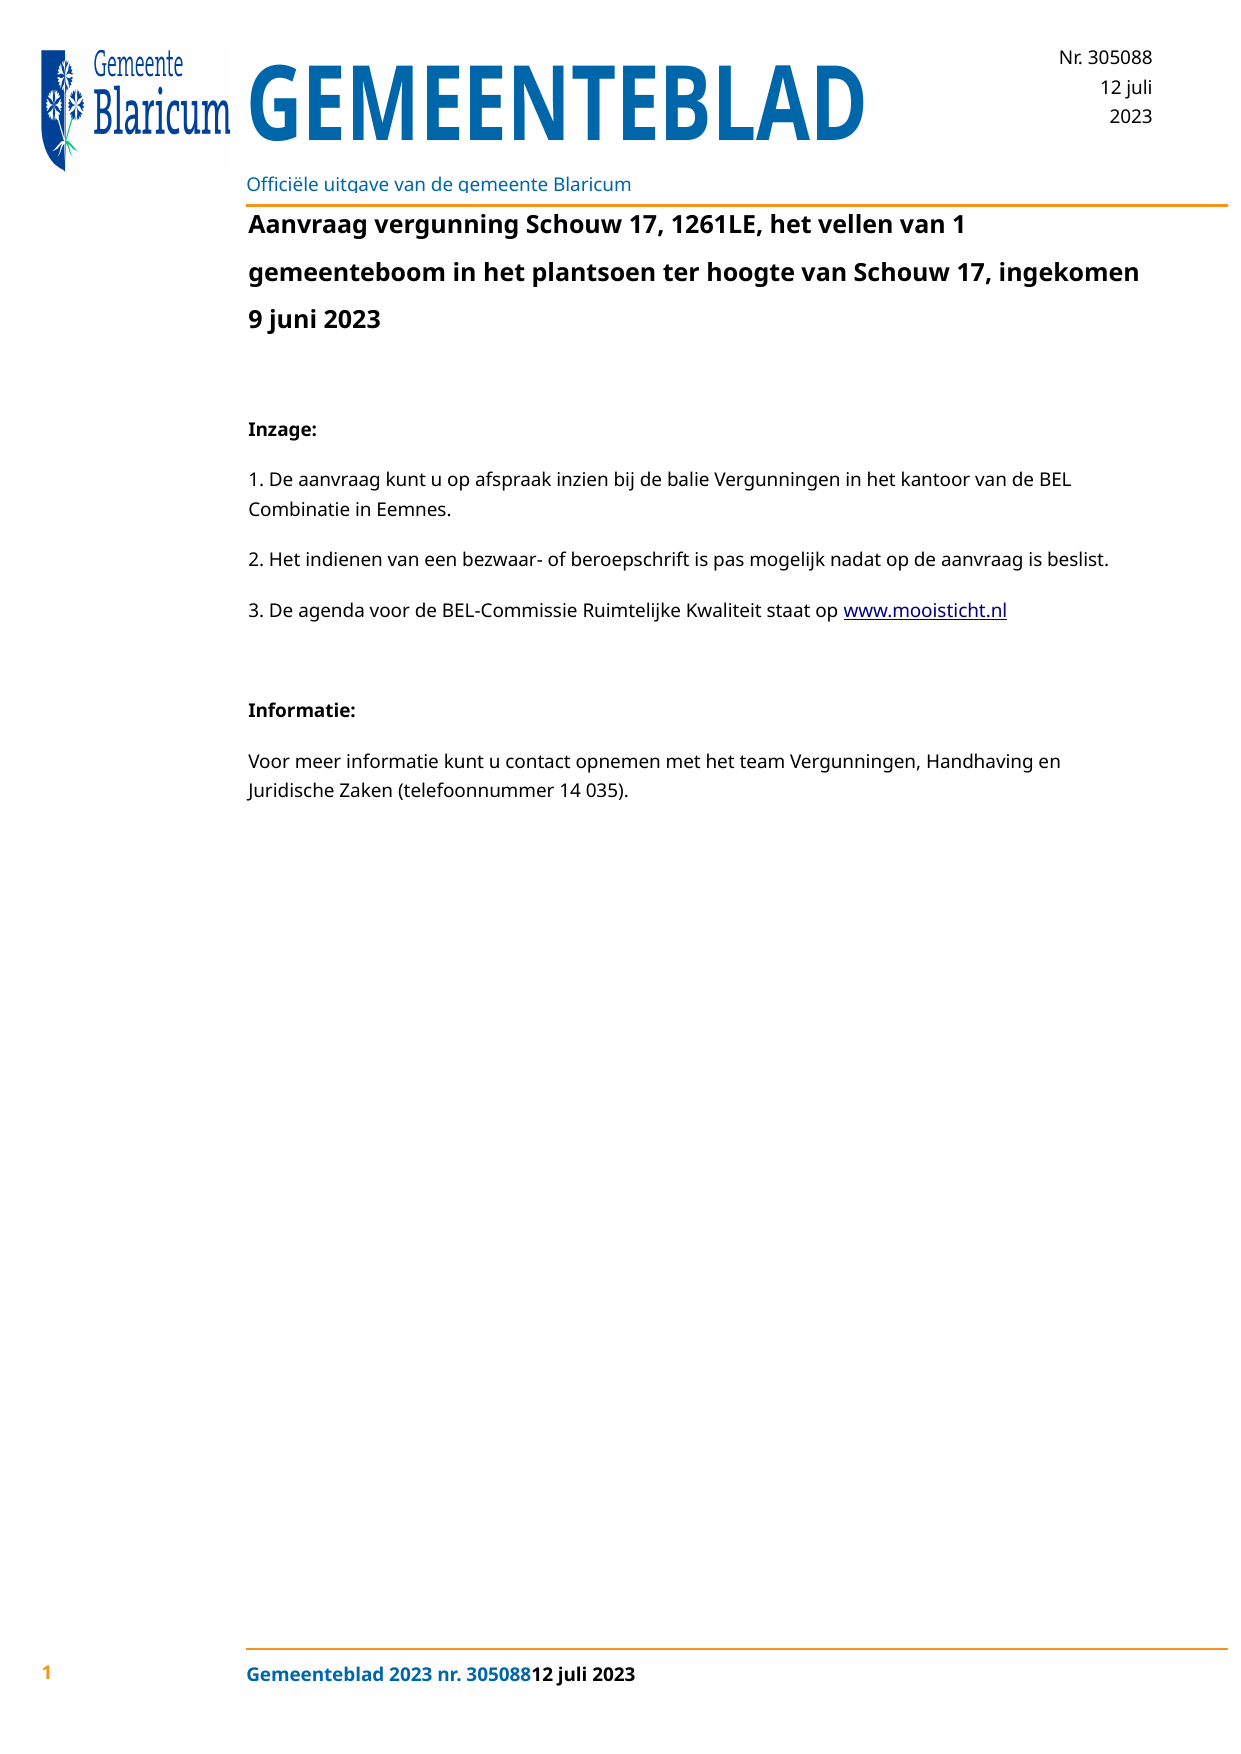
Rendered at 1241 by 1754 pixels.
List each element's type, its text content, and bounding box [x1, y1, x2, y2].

text 1. De aanvraag kunt u op afspraak inzien bij de balie Vergunningen in het kantoor van de BEL Combinatie in Eemnes. [248, 466, 1152, 522]
picture [41, 47, 231, 172]
text Aanvraag vergunning Schouw 17, 1261LE, het vellen van 1 gemeenteboom in het plantsoen ter hoogte van Schouw 17, ingekomen 9 juni 2023 [248, 207, 1152, 336]
text Informatie: [248, 698, 1152, 723]
text 2. Het indienen van een bezwaar- of beroepschrift is pas mogelijk nadat op de aanvraag is beslist. [248, 546, 1152, 572]
text Inzage: [248, 416, 1152, 442]
text Voor meer informatie kunt u contact opnemen met het team Vergunningen, Handhaving en Juridische Zaken (telefoonnummer 14 035). [248, 748, 1152, 803]
text 3. De agenda voor de BEL-Commissie Ruimtelijke Kwaliteit staat op www.mooisticht.nl [248, 597, 1152, 622]
